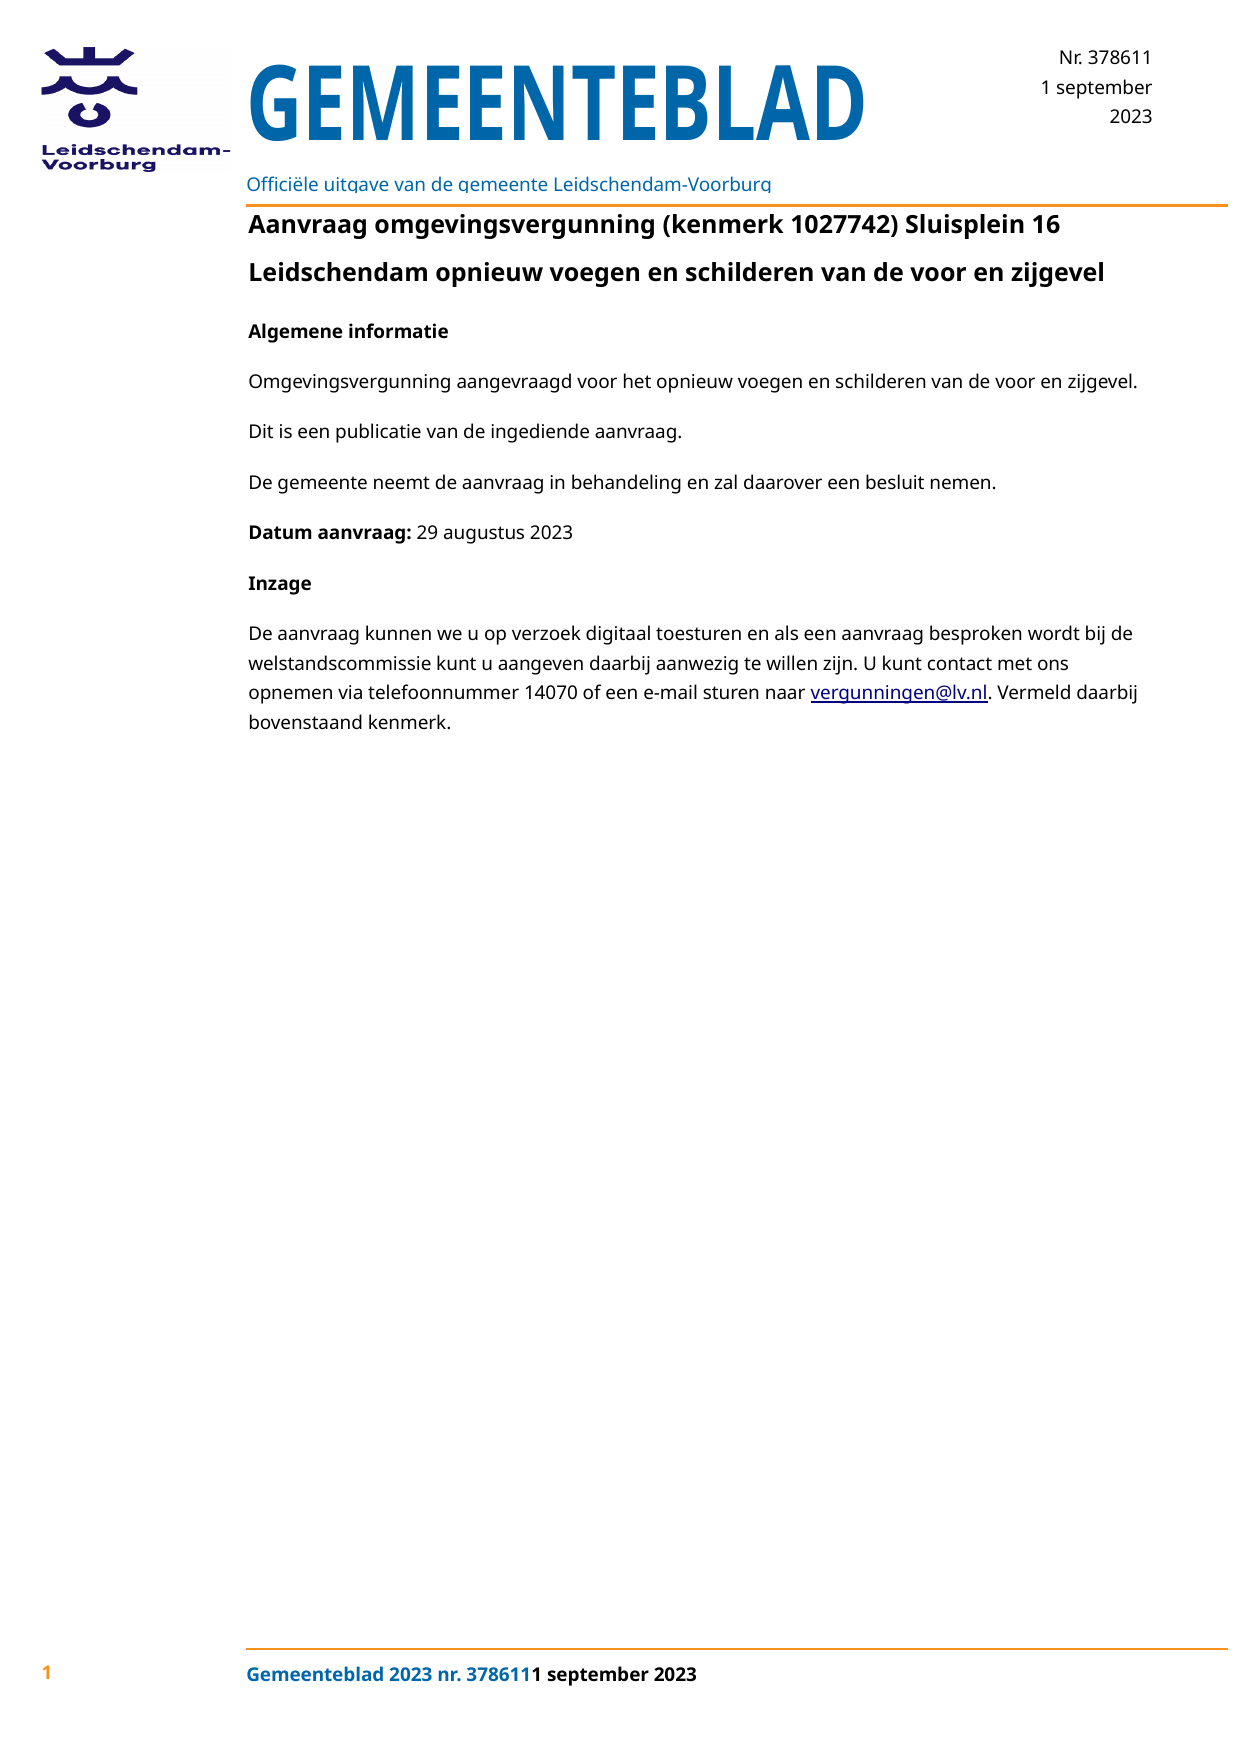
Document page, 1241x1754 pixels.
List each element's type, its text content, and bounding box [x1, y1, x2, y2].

text Omgevingsvergunning aangevraagd voor het opnieuw voegen en schilderen van de voor en zijgevel. [248, 368, 1152, 394]
text Datum aanvraag: 29 augustus 2023 [248, 519, 1152, 545]
text De gemeente neemt de aanvraag in behandeling en zal daarover een besluit nemen. [248, 469, 1152, 495]
text Inzage [248, 570, 1152, 596]
text De aanvraag kunnen we u op verzoek digitaal toesturen en als een aanvraag besproken wordt bij de welstandscommissie kunt u aangeven daarbij aanwezig te willen zijn. U kunt contact met ons opnemen via telefoonnummer 14070 of een e-mail sturen naar vergunningen@lv.nl. Vermeld daarbij bovenstaand kenmerk. [248, 620, 1152, 735]
picture [41, 47, 231, 172]
text Aanvraag omgevingsvergunning (kenmerk 1027742) Sluisplein 16 Leidschendam opnieuw voegen en schilderen van de voor en zijgevel [248, 207, 1152, 288]
text Dit is een publicatie van de ingediende aanvraag. [248, 419, 1152, 444]
text Algemene informatie [248, 318, 1152, 344]
